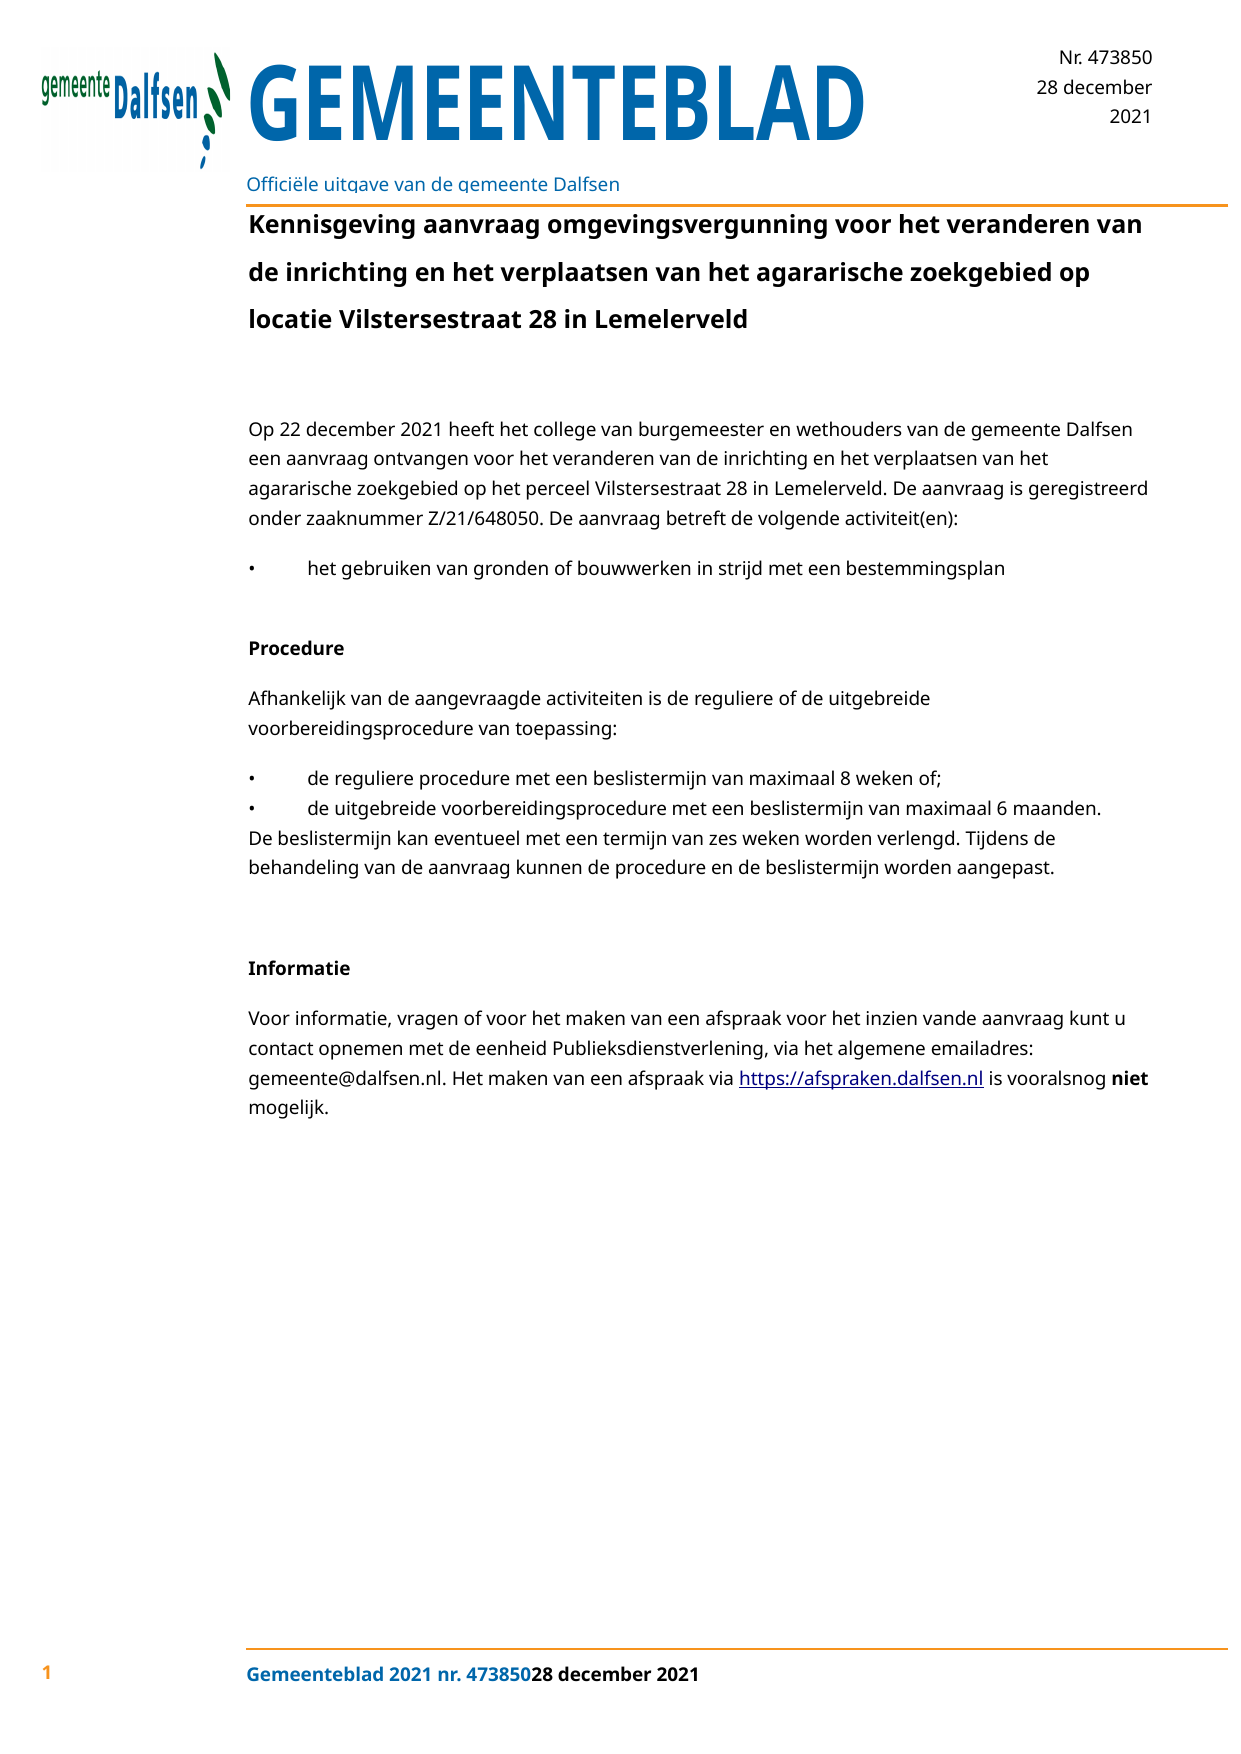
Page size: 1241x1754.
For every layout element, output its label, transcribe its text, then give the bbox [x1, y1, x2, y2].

list de uitgebreide voorbereidingsprocedure met een beslistermijn van maximaal 6 maanden. [248, 795, 1152, 821]
text Kennisgeving aanvraag omgevingsvergunning voor het veranderen van de inrichting en het verplaatsen van het agararische zoekgebied op locatie Vilstersestraat 28 in Lemelerveld [248, 207, 1152, 336]
text Afhankelijk van de aangevraagde activiteiten is de reguliere of de uitgebreide voorbereidingsprocedure van toepassing: [248, 686, 1152, 741]
text Procedure [248, 635, 1152, 661]
text De beslistermijn kan eventueel met een termijn van zes weken worden verlengd. Tijdens de behandeling van de aanvraag kunnen de procedure en de beslistermijn worden aangepast. [248, 825, 1152, 880]
list het gebruiken van gronden of bouwwerken in strijd met een bestemmingsplan [248, 555, 1152, 581]
picture [41, 47, 231, 172]
list de reguliere procedure met een beslistermijn van maximaal 8 weken of; [248, 766, 1152, 791]
text Voor informatie, vragen of voor het maken van een afspraak voor het inzien vande aanvraag kunt u contact opnemen met de eenheid Publieksdienstverlening, via het algemene emailadres: gemeente@dalfsen.nl. Het maken van een afspraak via https://afspraken.dalfsen.nl is vooralsnog niet mogelijk. [248, 1006, 1152, 1120]
text Op 22 december 2021 heeft het college van burgemeester en wethouders van de gemeente Dalfsen een aanvraag ontvangen voor het veranderen van de inrichting en het verplaatsen van het agararische zoekgebied op het perceel Vilstersestraat 28 in Lemelerveld. De aanvraag is geregistreerd onder zaaknummer Z/21/648050. De aanvraag betreft de volgende activiteit(en): [248, 416, 1152, 530]
text Informatie [248, 955, 1152, 981]
